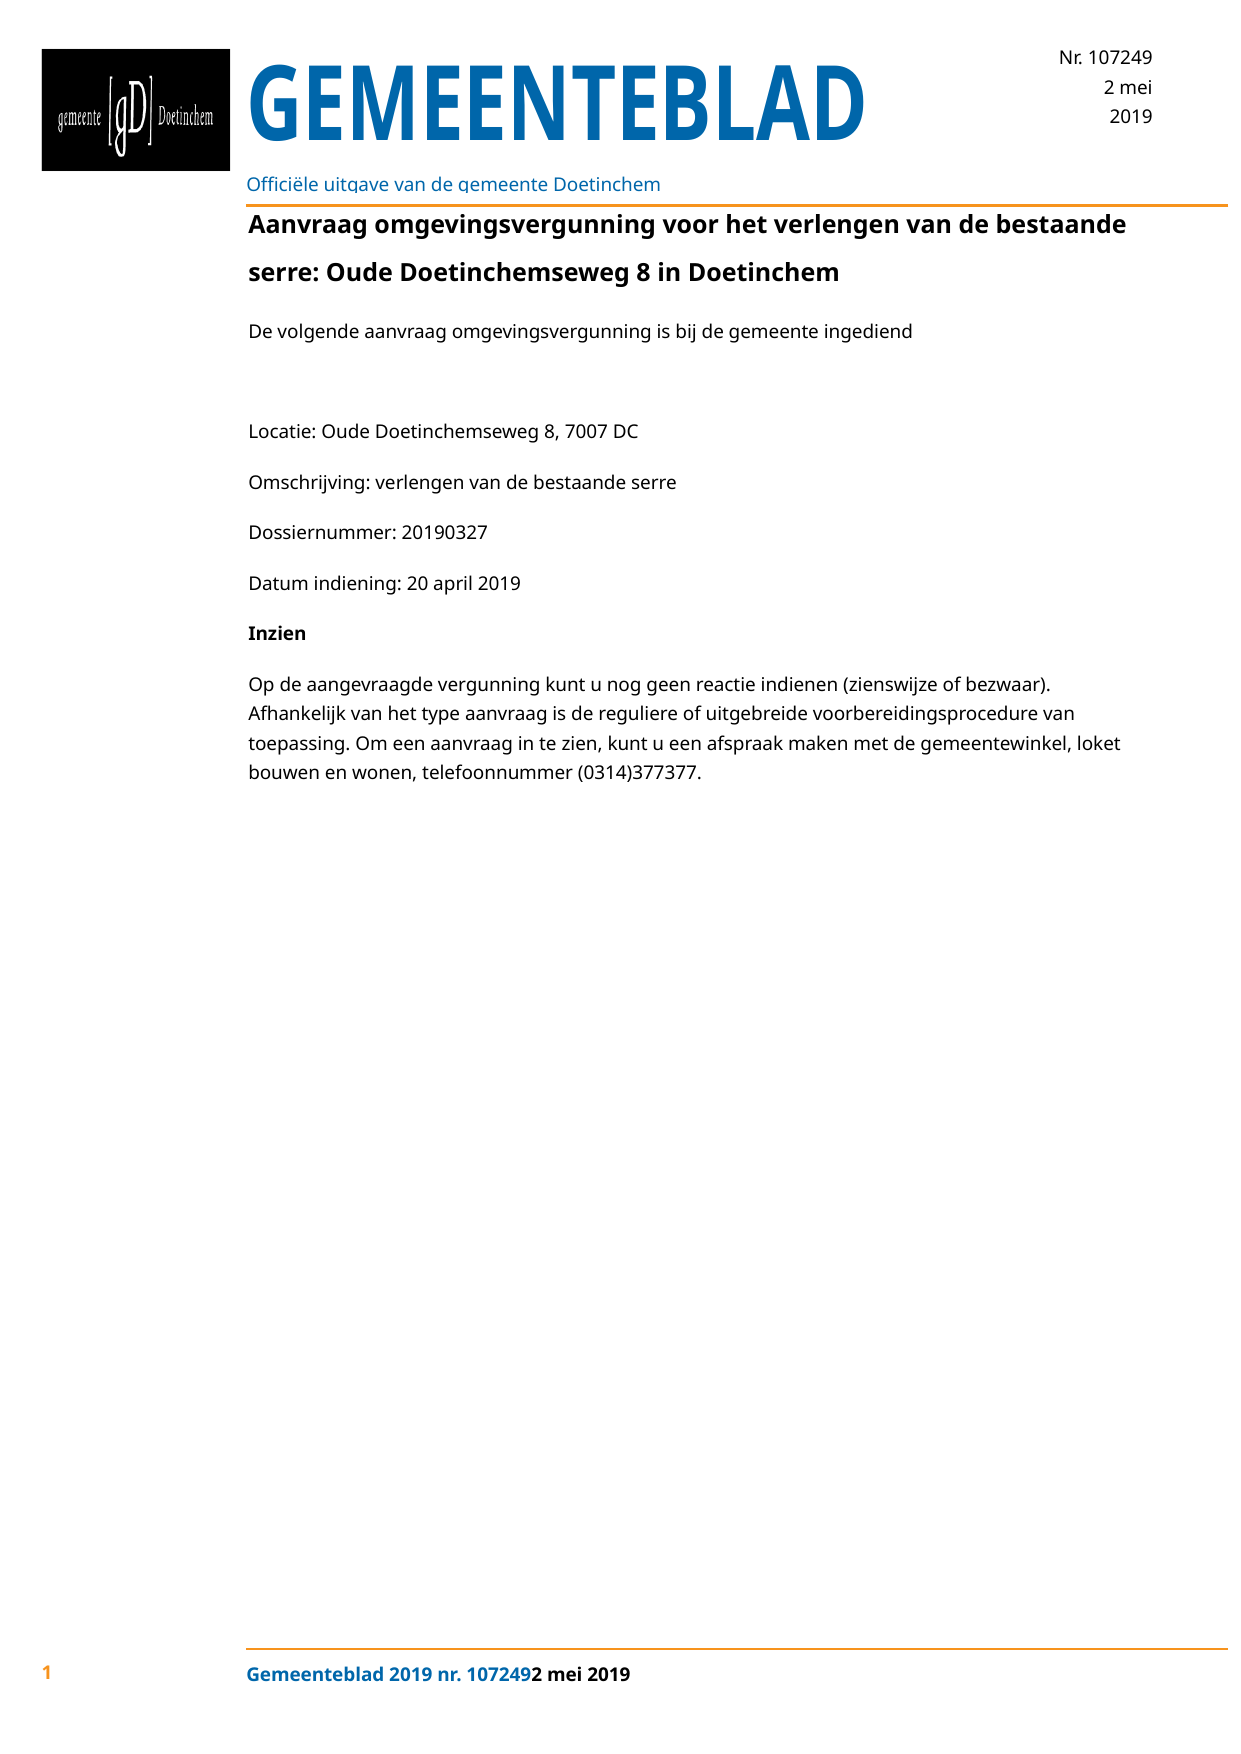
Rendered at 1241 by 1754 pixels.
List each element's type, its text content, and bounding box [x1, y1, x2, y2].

text Aanvraag omgevingsvergunning voor het verlengen van de bestaande serre: Oude Doetinchemseweg 8 in Doetinchem [248, 207, 1152, 288]
text Datum indiening: 20 april 2019 [248, 570, 1152, 596]
text De volgende aanvraag omgevingsvergunning is bij de gemeente ingediend [248, 318, 1152, 344]
picture [41, 47, 231, 172]
text Omschrijving: verlengen van de bestaande serre [248, 469, 1152, 495]
text Op de aangevraagde vergunning kunt u nog geen reactie indienen (zienswijze of bezwaar). Afhankelijk van het type aanvraag is de reguliere of uitgebreide voorbereidingsprocedure van toepassing. Om een aanvraag in te zien, kunt u een afspraak maken met de gemeentewinkel, loket bouwen en wonen, telefoonnummer (0314)377377. [248, 671, 1152, 785]
text Inzien [248, 620, 1152, 646]
text Locatie: Oude Doetinchemseweg 8, 7007 DC [248, 419, 1152, 444]
text Dossiernummer: 20190327 [248, 519, 1152, 545]
